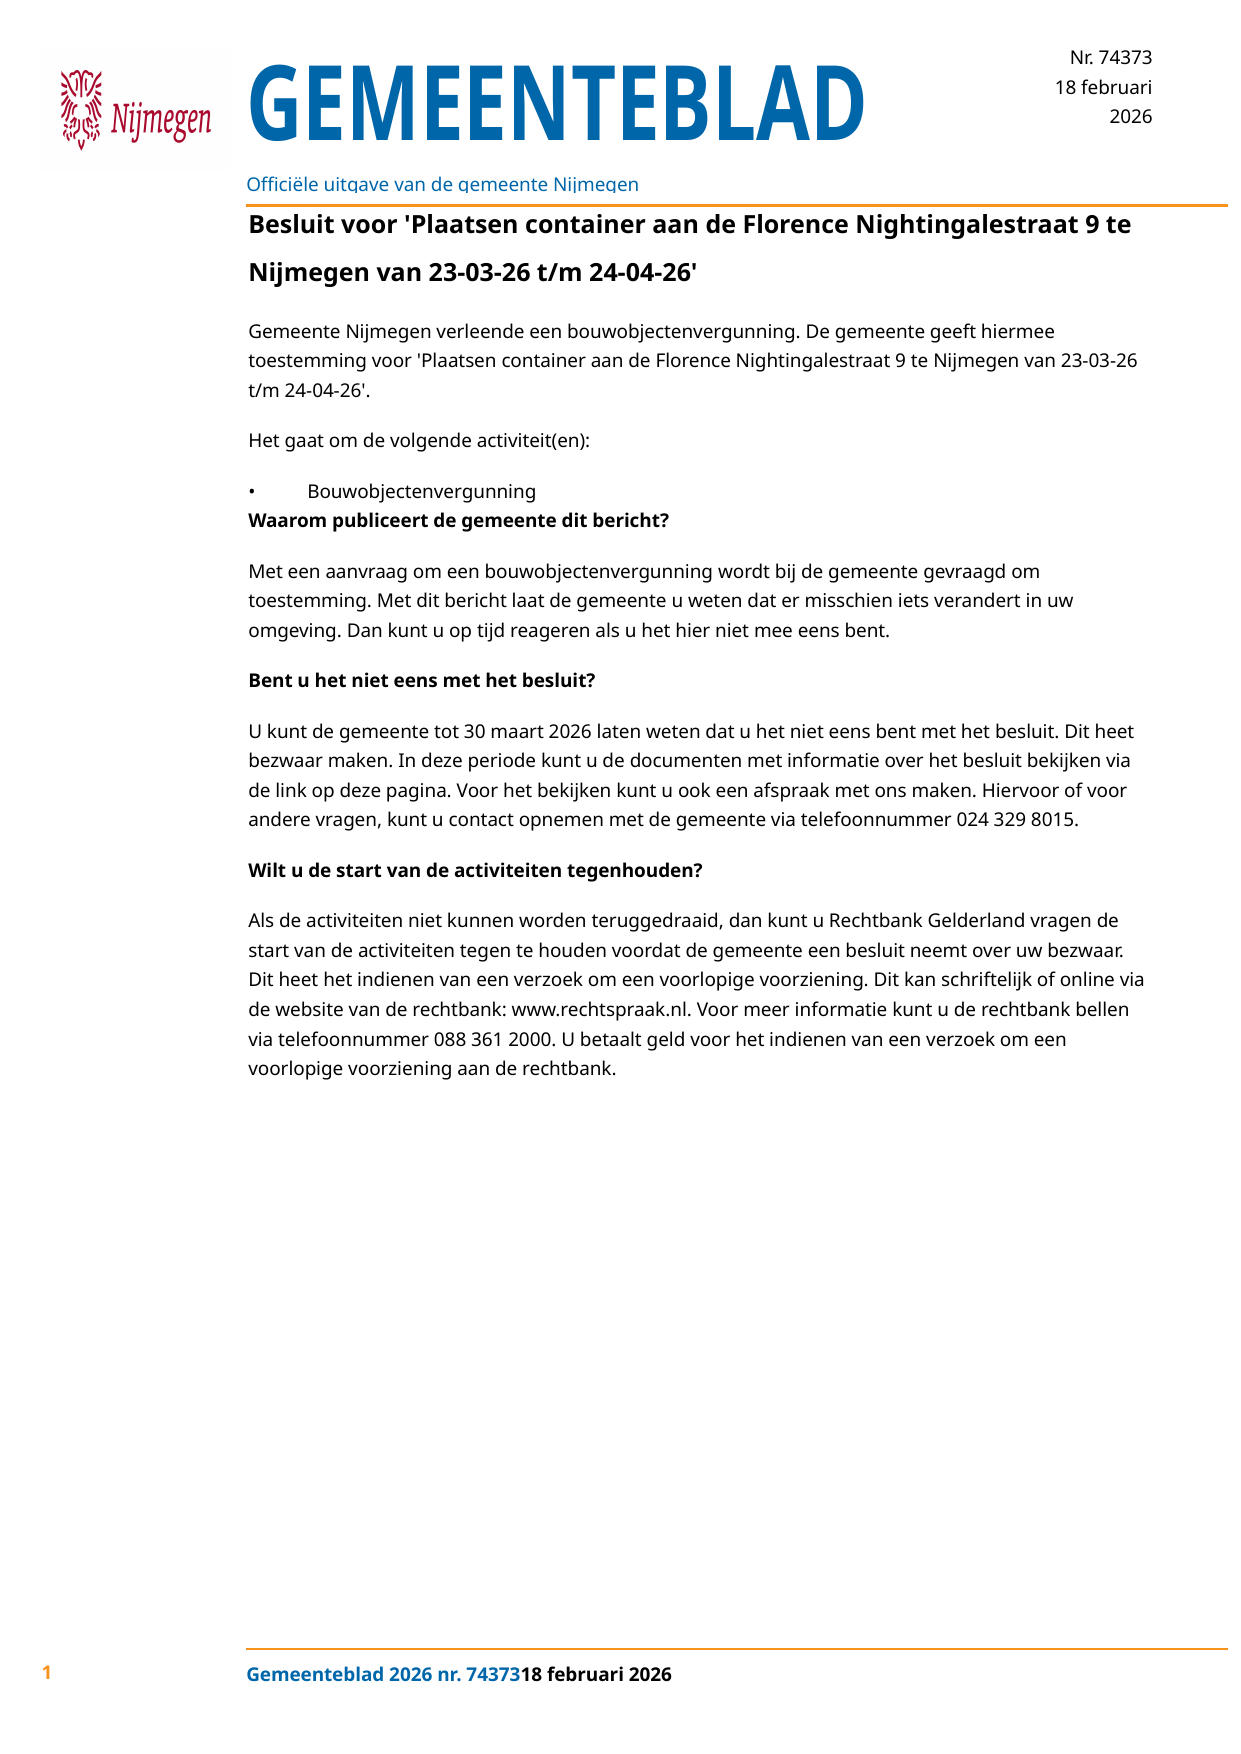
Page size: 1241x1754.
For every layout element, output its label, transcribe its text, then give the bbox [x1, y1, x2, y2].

text Als de activiteiten niet kunnen worden teruggedraaid, dan kunt u Rechtbank Gelderland vragen de start van de activiteiten tegen te houden voordat de gemeente een besluit neemt over uw bezwaar. Dit heet het indienen van een verzoek om een voorlopige voorziening. Dit kan schriftelijk of online via de website van de rechtbank: www.rechtspraak.nl. Voor meer informatie kunt u de rechtbank bellen via telefoonnummer 088 361 2000. U betaalt geld voor het indienen van een verzoek om een voorlopige voorziening aan de rechtbank. [248, 907, 1152, 1081]
text U kunt de gemeente tot 30 maart 2026 laten weten dat u het niet eens bent met het besluit. Dit heet bezwaar maken. In deze periode kunt u de documenten met informatie over het besluit bekijken via de link op deze pagina. Voor het bekijken kunt u ook een afspraak met ons maken. Hiervoor of voor andere vragen, kunt u contact opnemen met de gemeente via telefoonnummer 024 329 8015. [248, 718, 1152, 832]
text Wilt u de start van de activiteiten tegenhouden? [248, 857, 1152, 883]
text Het gaat om de volgende activiteit(en): [248, 427, 1152, 453]
list Bouwobjectenvergunning [248, 478, 1152, 504]
text Gemeente Nijmegen verleende een bouwobjectenvergunning. De gemeente geeft hiermee toestemming voor 'Plaatsen container aan de Florence Nightingalestraat 9 te Nijmegen van 23-03-26 t/m 24-04-26'. [248, 318, 1152, 403]
text Met een aanvraag om een bouwobjectenvergunning wordt bij de gemeente gevraagd om toestemming. Met dit bericht laat de gemeente u weten dat er misschien iets verandert in uw omgeving. Dan kunt u op tijd reageren als u het hier niet mee eens bent. [248, 558, 1152, 643]
text Waarom publiceert de gemeente dit bericht? [248, 507, 1152, 533]
picture [41, 47, 231, 172]
text Besluit voor 'Plaatsen container aan de Florence Nightingalestraat 9 te Nijmegen van 23-03-26 t/m 24-04-26' [248, 207, 1152, 288]
text Bent u het niet eens met het besluit? [248, 667, 1152, 693]
